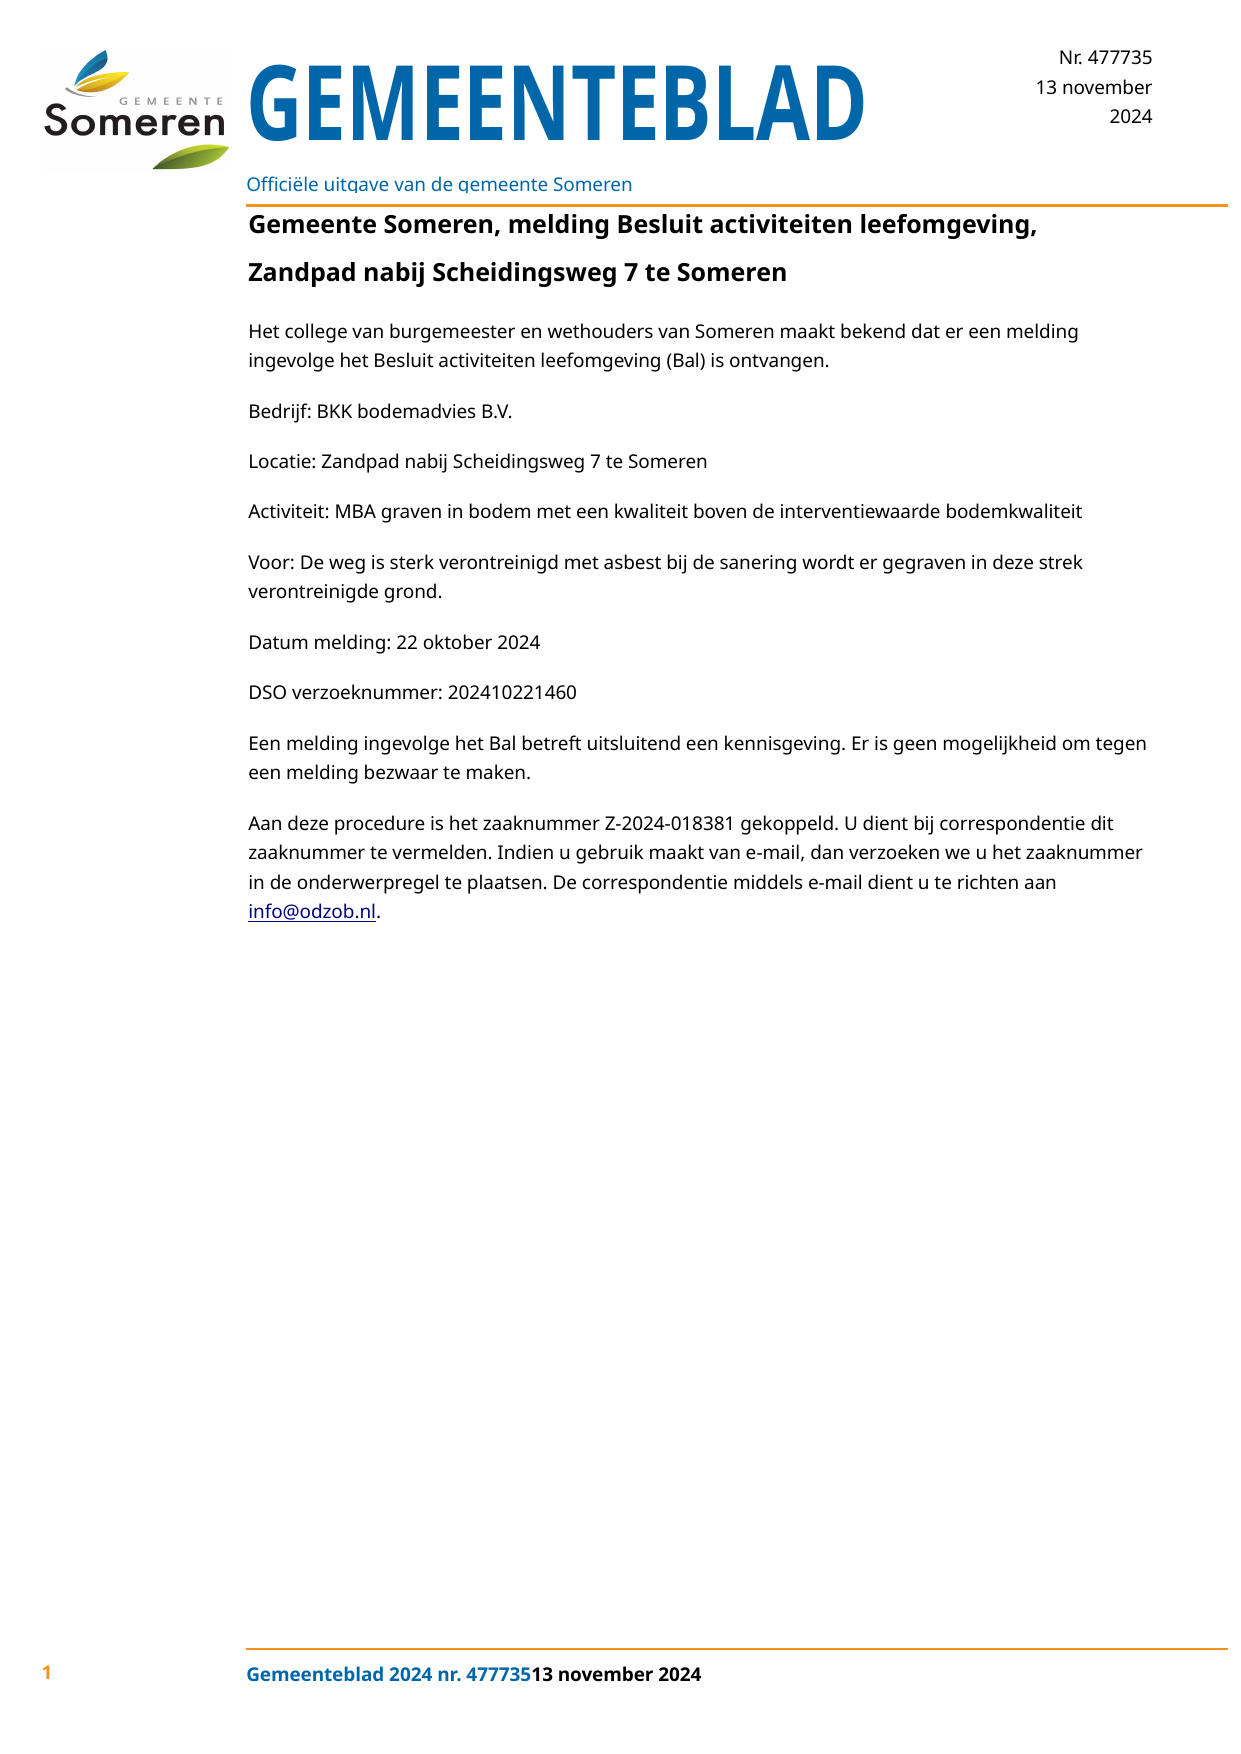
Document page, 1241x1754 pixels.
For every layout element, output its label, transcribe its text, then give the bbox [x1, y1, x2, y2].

text Gemeente Someren, melding Besluit activiteiten leefomgeving, Zandpad nabij Scheidingsweg 7 te Someren [248, 207, 1152, 288]
text Het college van burgemeester en wethouders van Someren maakt bekend dat er een melding ingevolge het Besluit activiteiten leefomgeving (Bal) is ontvangen. [248, 318, 1152, 373]
text DSO verzoeknummer: 202410221460 [248, 679, 1152, 705]
text Voor: De weg is sterk verontreinigd met asbest bij de sanering wordt er gegraven in deze strek verontreinigde grond. [248, 549, 1152, 604]
text Datum melding: 22 oktober 2024 [248, 629, 1152, 655]
text Locatie: Zandpad nabij Scheidingsweg 7 te Someren [248, 448, 1152, 474]
picture [41, 47, 231, 172]
text Een melding ingevolge het Bal betreft uitsluitend een kennisgeving. Er is geen mogelijkheid om tegen een melding bezwaar te maken. [248, 730, 1152, 785]
text Bedrijf: BKK bodemadvies B.V. [248, 398, 1152, 424]
text Aan deze procedure is het zaaknummer Z-2024-018381 gekoppeld. U dient bij correspondentie dit zaaknummer te vermelden. Indien u gebruik maakt van e-mail, dan verzoeken we u het zaaknummer in de onderwerpregel te plaatsen. De correspondentie middels e-mail dient u te richten aan info@odzob.nl. [248, 810, 1152, 924]
text Activiteit: MBA graven in bodem met een kwaliteit boven de interventiewaarde bodemkwaliteit [248, 499, 1152, 524]
